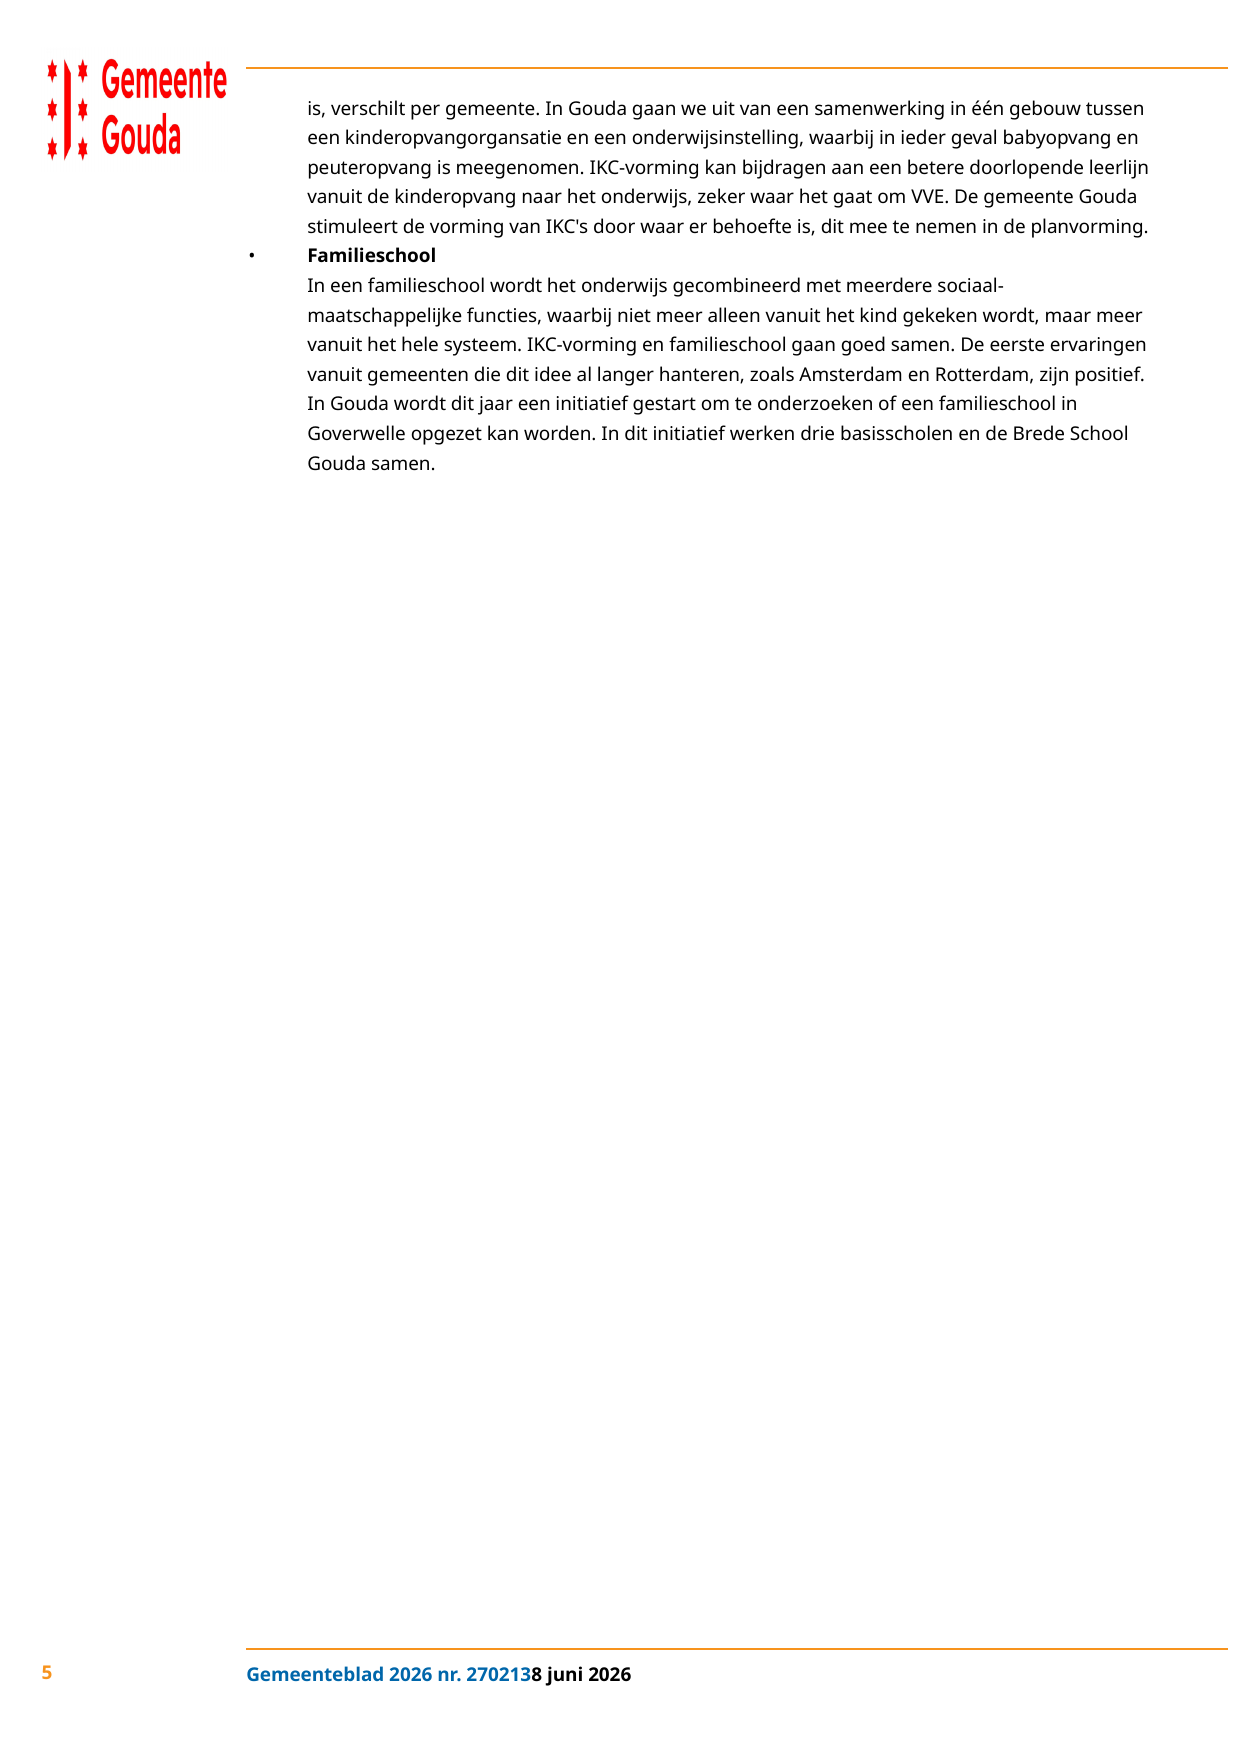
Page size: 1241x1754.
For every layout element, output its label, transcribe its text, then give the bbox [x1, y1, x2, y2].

list In een familieschool wordt het onderwijs gecombineerd met meerdere sociaal-maatschappelijke functies, waarbij niet meer alleen vanuit het kind gekeken wordt, maar meer vanuit het hele systeem. IKC-vorming en familieschool gaan goed samen. De eerste ervaringen vanuit gemeenten die dit idee al langer hanteren, zoals Amsterdam en Rotterdam, zijn positief. In Gouda wordt dit jaar een initiatief gestart om te onderzoeken of een familieschool in Goverwelle opgezet kan worden. In dit initiatief werken drie basisscholen en de Brede School Gouda samen. [248, 272, 1152, 476]
list Familieschool [248, 243, 1152, 268]
picture [41, 47, 231, 172]
list is, verschilt per gemeente. In Gouda gaan we uit van een samenwerking in één gebouw tussen een kinderopvangorgansatie en een onderwijsinstelling, waarbij in ieder geval babyopvang en peuteropvang is meegenomen. IKC-vorming kan bijdragen aan een betere doorlopende leerlijn vanuit de kinderopvang naar het onderwijs, zeker waar het gaat om VVE. De gemeente Gouda stimuleert de vorming van IKC's door waar er behoefte is, dit mee te nemen in de planvorming. [248, 95, 1152, 239]
